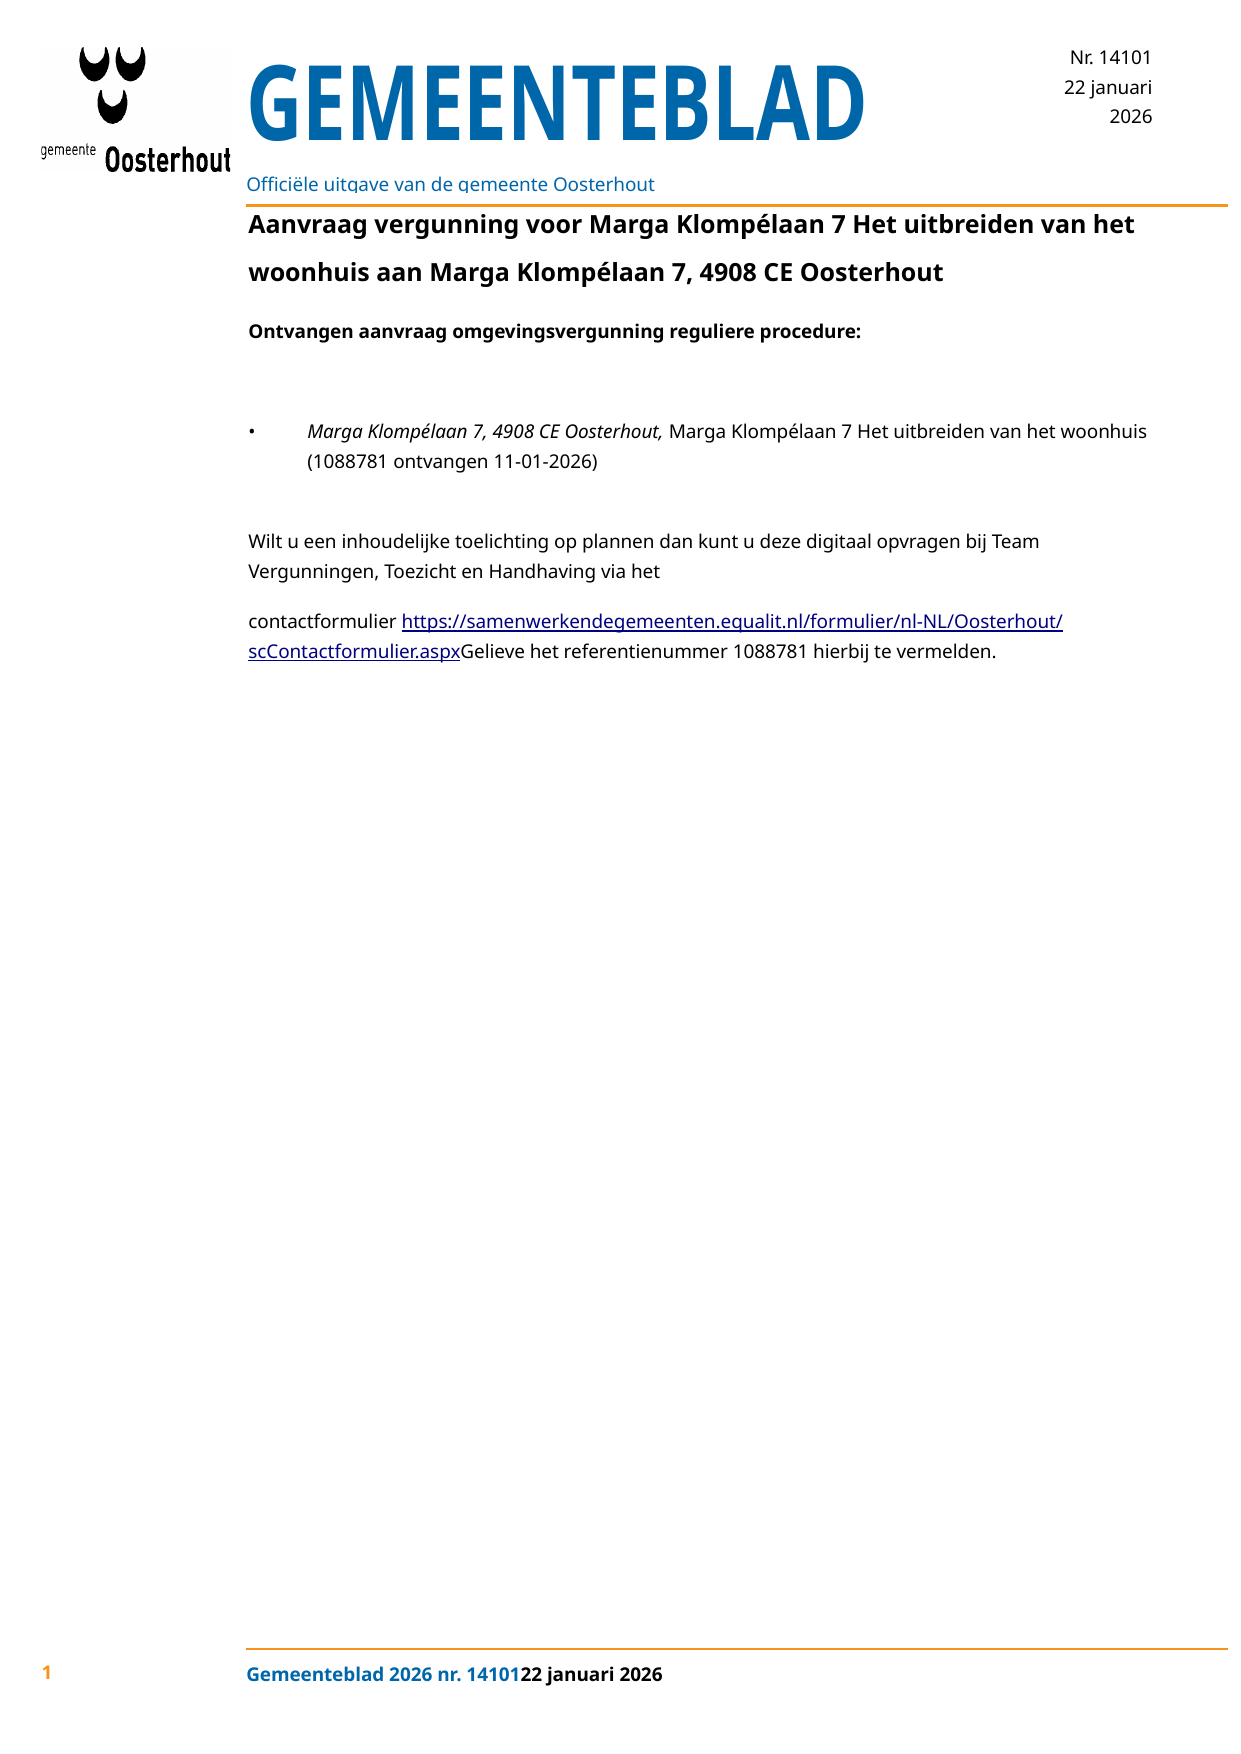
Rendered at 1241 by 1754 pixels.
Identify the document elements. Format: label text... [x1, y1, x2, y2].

picture [41, 47, 231, 172]
list Marga Klompélaan 7, 4908 CE Oosterhout, Marga Klompélaan 7 Het uitbreiden van het woonhuis (1088781 ontvangen 11-01-2026) [248, 419, 1152, 474]
text Aanvraag vergunning voor Marga Klompélaan 7 Het uitbreiden van het woonhuis aan Marga Klompélaan 7, 4908 CE Oosterhout [248, 207, 1152, 288]
text Ontvangen aanvraag omgevingsvergunning reguliere procedure: [248, 318, 1152, 344]
text Wilt u een inhoudelijke toelichting op plannen dan kunt u deze digitaal opvragen bij Team Vergunningen, Toezicht en Handhaving via het [248, 528, 1152, 584]
text contactformulier https://samenwerkendegemeenten.equalit.nl/formulier/nl-NL/Oosterhout/scContactformulier.aspxGelieve het referentienummer 1088781 hierbij te vermelden. [248, 608, 1152, 664]
